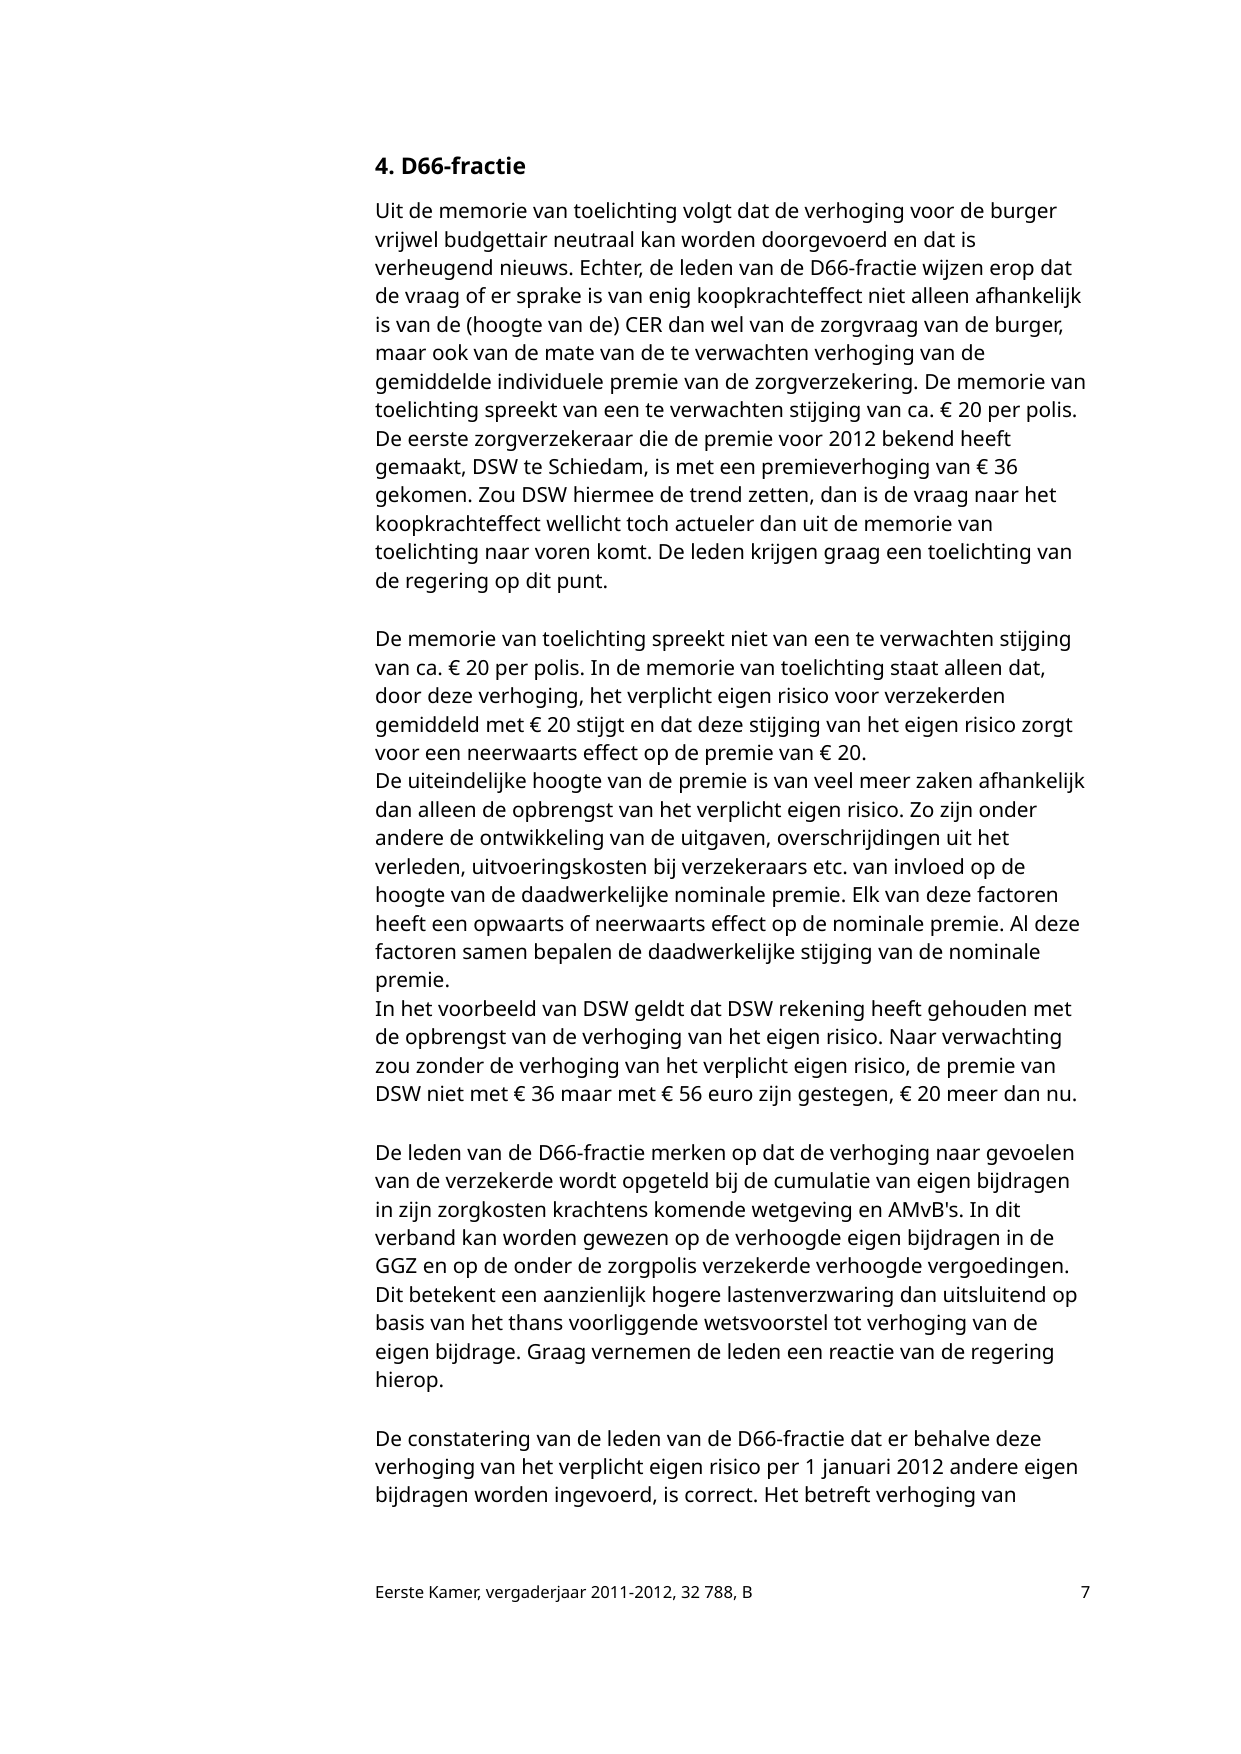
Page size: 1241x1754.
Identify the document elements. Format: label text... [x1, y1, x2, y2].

text In het voorbeeld van DSW geldt dat DSW rekening heeft gehouden met de opbrengst van de verhoging van het eigen risico. Naar verwachting zou zonder de verhoging van het verplicht eigen risico, de premie van DSW niet met € 36 maar met € 56 euro zijn gestegen, € 20 meer dan nu. [375, 994, 1090, 1108]
text De uiteindelijke hoogte van de premie is van veel meer zaken afhankelijk dan alleen de opbrengst van het verplicht eigen risico. Zo zijn onder andere de ontwikkeling van de uitgaven, overschrijdingen uit het verleden, uitvoeringskosten bij verzekeraars etc. van invloed op de hoogte van de daadwerkelijke nominale premie. Elk van deze factoren heeft een opwaarts of neerwaarts effect op de nominale premie. Al deze factoren samen bepalen de daadwerkelijke stijging van de nominale premie. [375, 767, 1090, 994]
text De leden van de D66-fractie merken op dat de verhoging naar gevoelen van de verzekerde wordt opgeteld bij de cumulatie van eigen bijdragen in zijn zorgkosten krachtens komende wetgeving en AMvB's. In dit verband kan worden gewezen op de verhoogde eigen bijdragen in de GGZ en op de onder de zorgpolis verzekerde verhoogde vergoedingen. Dit betekent een aanzienlijk hogere lastenverzwaring dan uitsluitend op basis van het thans voorliggende wetsvoorstel tot verhoging van de eigen bijdrage. Graag vernemen de leden een reactie van de regering hierop. [375, 1138, 1090, 1394]
subtitle 4. D66-fractie [375, 150, 1090, 181]
text De constatering van de leden van de D66-fractie dat er behalve deze verhoging van het verplicht eigen risico per 1 januari 2012 andere eigen bijdragen worden ingevoerd, is correct. Het betreft verhoging van [375, 1424, 1090, 1509]
text Uit de memorie van toelichting volgt dat de verhoging voor de burger vrijwel budgettair neutraal kan worden doorgevoerd en dat is verheugend nieuws. Echter, de leden van de D66-fractie wijzen erop dat de vraag of er sprake is van enig koopkrachteffect niet alleen afhankelijk is van de (hoogte van de) CER dan wel van de zorgvraag van de burger, maar ook van de mate van de te verwachten verhoging van de gemiddelde individuele premie van de zorgverzekering. De memorie van toelichting spreekt van een te verwachten stijging van ca. € 20 per polis. De eerste zorgverzekeraar die de premie voor 2012 bekend heeft gemaakt, DSW te Schiedam, is met een premieverhoging van € 36 gekomen. Zou DSW hiermee de trend zetten, dan is de vraag naar het koopkrachteffect wellicht toch actueler dan uit de memorie van toelichting naar voren komt. De leden krijgen graag een toelichting van de regering op dit punt. [375, 196, 1090, 594]
text De memorie van toelichting spreekt niet van een te verwachten stijging van ca. € 20 per polis. In de memorie van toelichting staat alleen dat, door deze verhoging, het verplicht eigen risico voor verzekerden gemiddeld met € 20 stijgt en dat deze stijging van het eigen risico zorgt voor een neerwaarts effect op de premie van € 20. [375, 624, 1090, 767]
